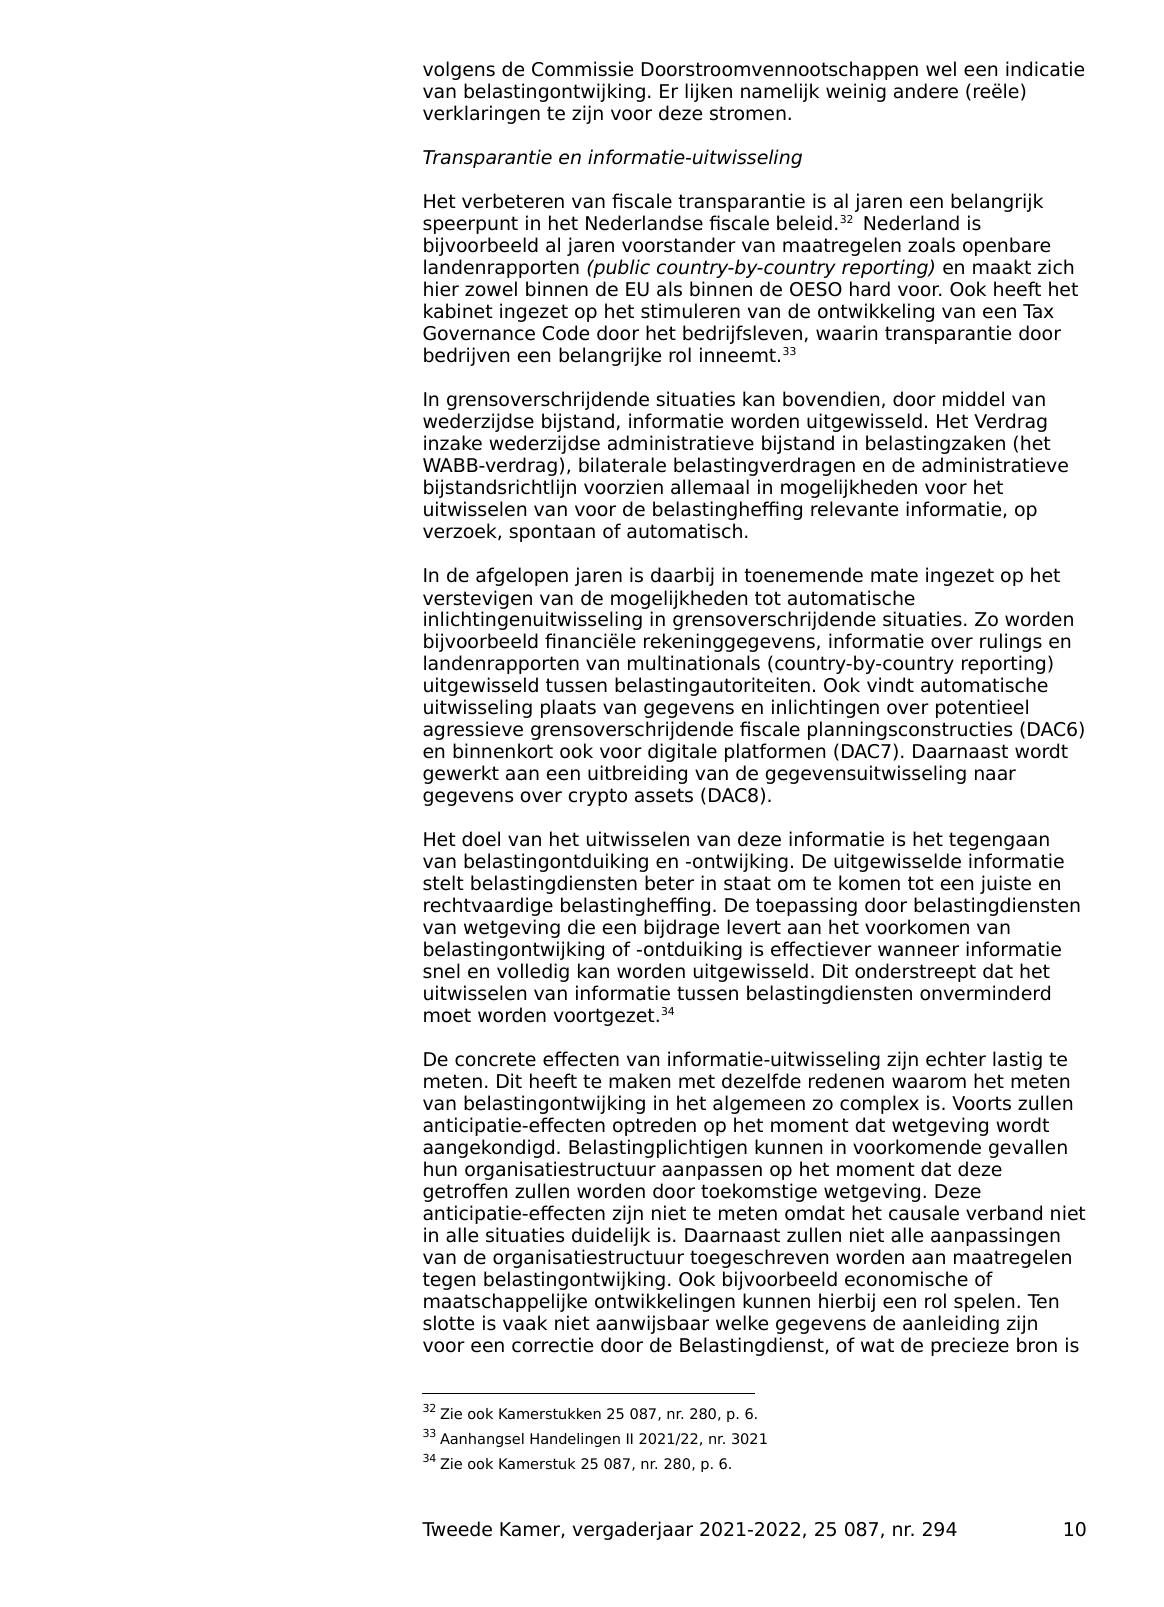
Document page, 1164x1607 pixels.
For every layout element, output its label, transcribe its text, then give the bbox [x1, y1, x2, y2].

text volgens de Commissie Doorstroomvennootschappen wel een indicatie van belastingontwijking. Er lijken namelijk weinig andere (reële) verklaringen te zijn voor deze stromen. [422, 59, 1087, 125]
text Het doel van het uitwisselen van deze informatie is het tegengaan van belastingontduiking en -ontwijking. De uitgewisselde informatie stelt belastingdiensten beter in staat om te komen tot een juiste en rechtvaardige belastingheffing. De toepassing door belastingdiensten van wetgeving die een bijdrage levert aan het voorkomen van belastingontwijking of -ontduiking is effectiever wanneer informatie snel en volledig kan worden uitgewisseld. Dit onderstreept dat het uitwisselen van informatie tussen belastingdiensten onverminderd moet worden voortgezet. [422, 829, 1087, 1027]
text Aanhangsel Handelingen II 2021/22, nr. 3021 [422, 1427, 1087, 1449]
subtitle Transparantie en informatie-uitwisseling [422, 147, 1087, 169]
text Zie ook Kamerstukken 25 087, nr. 280, p. 6. [422, 1402, 1087, 1424]
text In de afgelopen jaren is daarbij in toenemende mate ingezet op het verstevigen van de mogelijkheden tot automatische inlichtingenuitwisseling in grensoverschrijdende situaties. Zo worden bijvoorbeeld financiële rekeninggegevens, informatie over rulings en landenrapporten van multinationals (country-by-country reporting) uitgewisseld tussen belastingautoriteiten. Ook vindt automatische uitwisseling plaats van gegevens en inlichtingen over potentieel agressieve grensoverschrijdende fiscale planningsconstructies (DAC6) en binnenkort ook voor digitale platformen (DAC7). Daarnaast wordt gewerkt aan een uitbreiding van de gegevensuitwisseling naar gegevens over crypto assets (DAC8). [422, 565, 1087, 807]
text Zie ook Kamerstuk 25 087, nr. 280, p. 6. [422, 1452, 1087, 1474]
text Het verbeteren van fiscale transparantie is al jaren een belangrijk speerpunt in het Nederlandse fiscale beleid. Nederland is bijvoorbeeld al jaren voorstander van maatregelen zoals openbare landenrapporten (public country-by-country reporting) en maakt zich hier zowel binnen de EU als binnen de OESO hard voor. Ook heeft het kabinet ingezet op het stimuleren van de ontwikkeling van een Tax Governance Code door het bedrijfsleven, waarin transparantie door bedrijven een belangrijke rol inneemt. [422, 191, 1087, 367]
text In grensoverschrijdende situaties kan bovendien, door middel van wederzijdse bijstand, informatie worden uitgewisseld. Het Verdrag inzake wederzijdse administratieve bijstand in belastingzaken (het WABB-verdrag), bilaterale belastingverdragen en de administratieve bijstandsrichtlijn voorzien allemaal in mogelijkheden voor het uitwisselen van voor de belastingheffing relevante informatie, op verzoek, spontaan of automatisch. [422, 389, 1087, 543]
text De concrete effecten van informatie-uitwisseling zijn echter lastig te meten. Dit heeft te maken met dezelfde redenen waarom het meten van belastingontwijking in het algemeen zo complex is. Voorts zullen anticipatie-effecten optreden op het moment dat wetgeving wordt aangekondigd. Belastingplichtigen kunnen in voorkomende gevallen hun organisatiestructuur aanpassen op het moment dat deze getroffen zullen worden door toekomstige wetgeving. Deze anticipatie-effecten zijn niet te meten omdat het causale verband niet in alle situaties duidelijk is. Daarnaast zullen niet alle aanpassingen van de organisatiestructuur toegeschreven worden aan maatregelen tegen belastingontwijking. Ook bijvoorbeeld economische of maatschappelijke ontwikkelingen kunnen hierbij een rol spelen. Ten slotte is vaak niet aanwijsbaar welke gegevens de aanleiding zijn voor een correctie door de Belastingdienst, of wat de precieze bron is [422, 1049, 1087, 1357]
